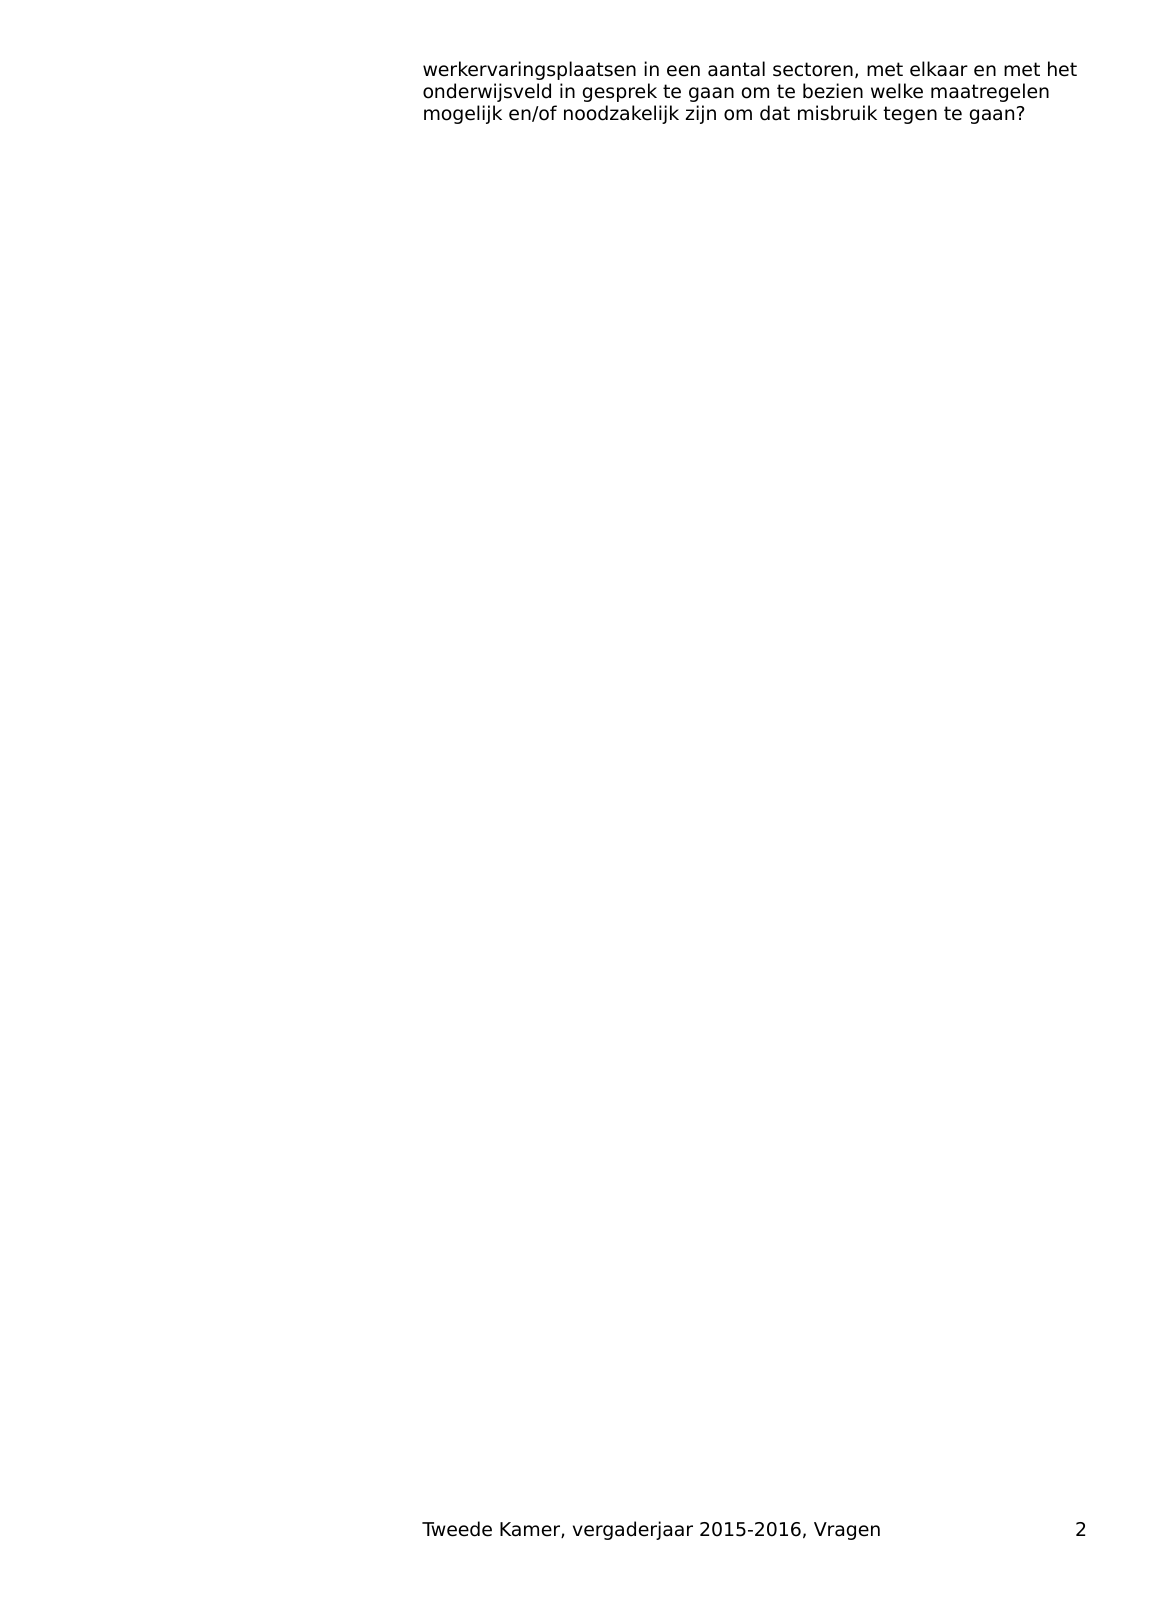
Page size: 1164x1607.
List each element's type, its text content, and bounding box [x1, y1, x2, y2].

text werkervaringsplaatsen in een aantal sectoren, met elkaar en met het onderwijsveld in gesprek te gaan om te bezien welke maatregelen mogelijk en/of noodzakelijk zijn om dat misbruik tegen te gaan? [422, 59, 1087, 125]
